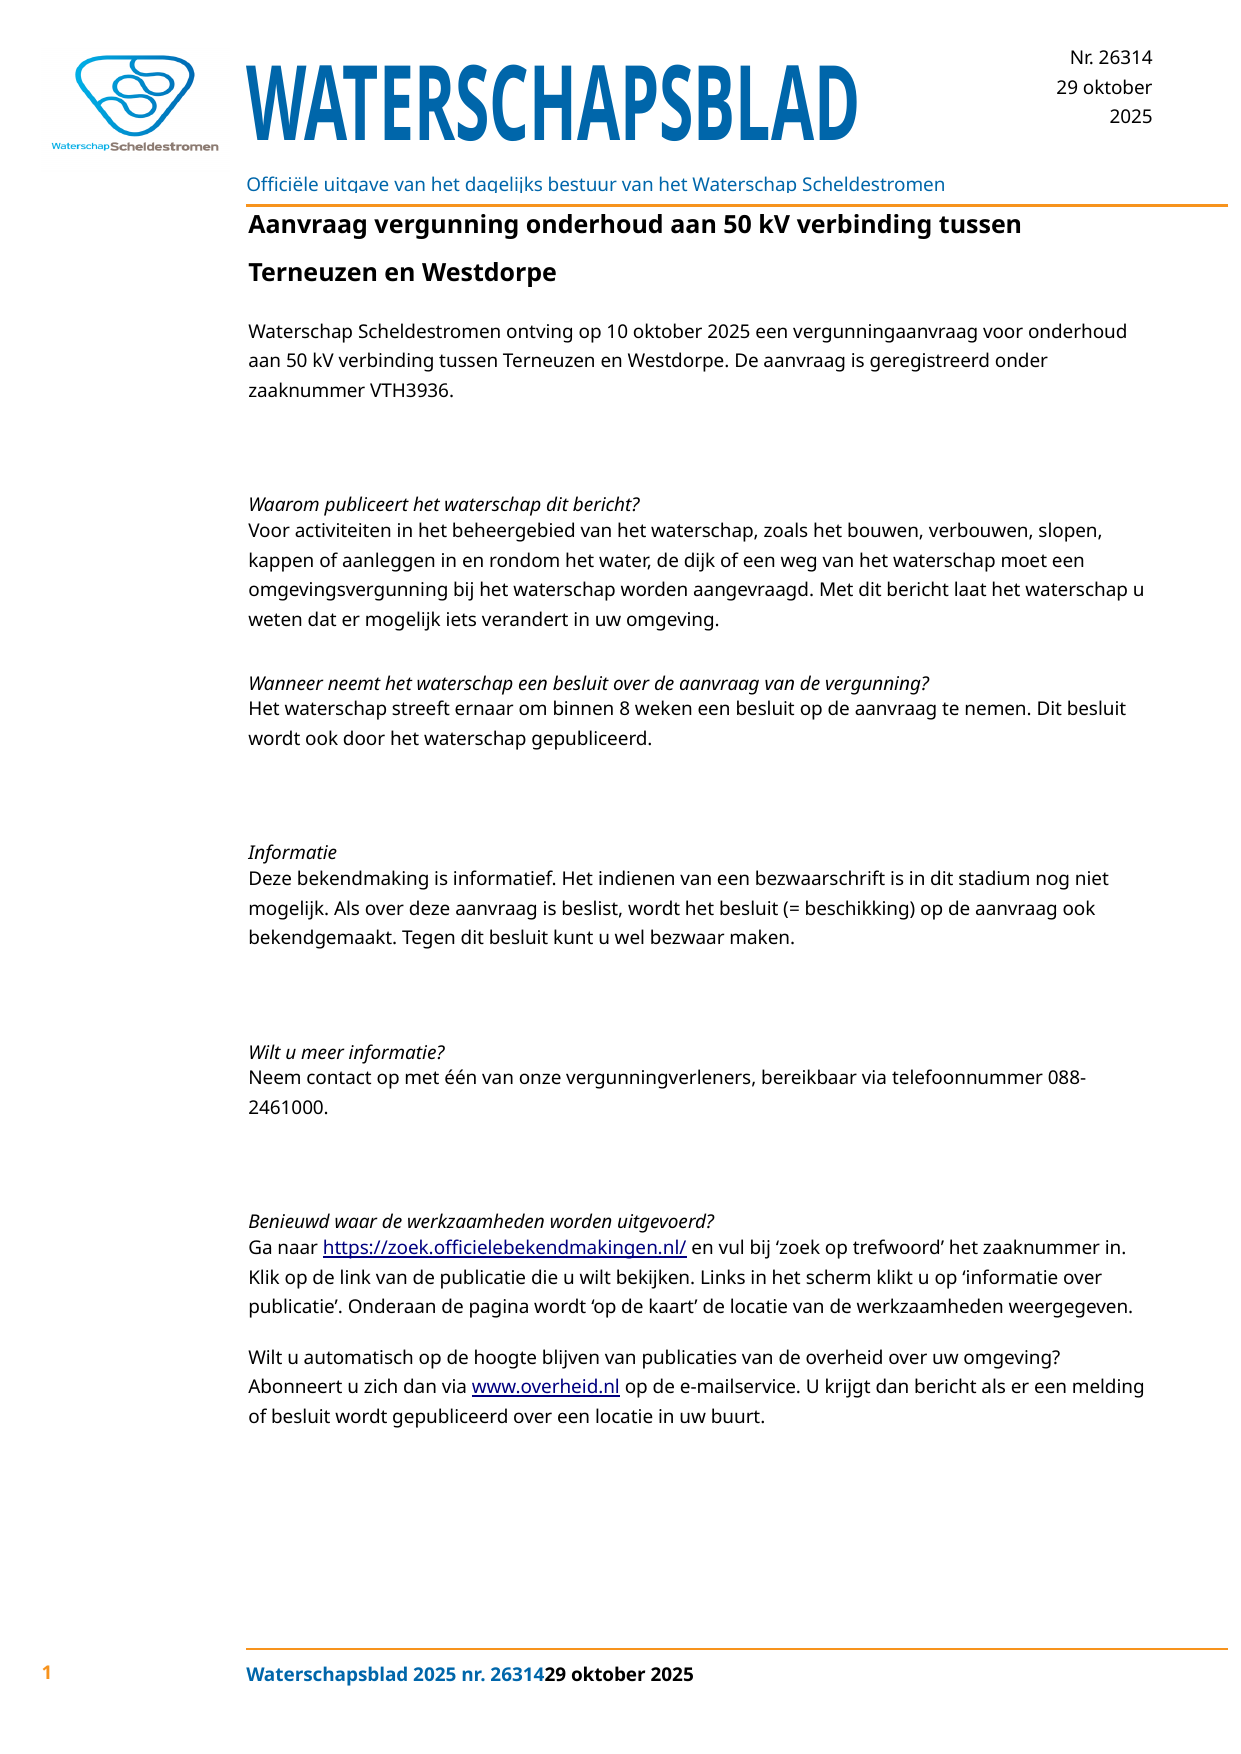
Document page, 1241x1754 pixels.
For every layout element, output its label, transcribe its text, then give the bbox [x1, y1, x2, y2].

text Het waterschap streeft ernaar om binnen 8 weken een besluit op de aanvraag te nemen. Dit besluit wordt ook door het waterschap gepubliceerd. [248, 696, 1152, 751]
text Wilt u automatisch op de hoogte blijven van publicaties van de overheid over uw omgeving? Abonneert u zich dan via www.overheid.nl op de e-mailservice. U krijgt dan bericht als er een melding of besluit wordt gepubliceerd over een locatie in uw buurt. [248, 1344, 1152, 1429]
text Wanneer neemt het waterschap een besluit over de aanvraag van de vergunning? [248, 670, 1152, 696]
text Ga naar https://zoek.officielebekendmakingen.nl/ en vul bij ‘zoek op trefwoord’ het zaaknummer in. Klik op de link van de publicatie die u wilt bekijken. Links in het scherm klikt u op ‘informatie over publicatie’. Onderaan de pagina wordt ‘op de kaart’ de locatie van de werkzaamheden weergegeven. [248, 1234, 1152, 1319]
text Informatie [248, 839, 1152, 865]
text Wilt u meer informatie? [248, 1039, 1152, 1064]
text Benieuwd waar de werkzaamheden worden uitgevoerd? [248, 1208, 1152, 1234]
text Aanvraag vergunning onderhoud aan 50 kV verbinding tussen Terneuzen en Westdorpe [248, 207, 1152, 288]
text Waarom publiceert het waterschap dit bericht? [248, 491, 1152, 517]
picture [41, 47, 231, 172]
text Voor activiteiten in het beheergebied van het waterschap, zoals het bouwen, verbouwen, slopen, kappen of aanleggen in en rondom het water, de dijk of een weg van het waterschap moet een omgevingsvergunning bij het waterschap worden aangevraagd. Met dit bericht laat het waterschap u weten dat er mogelijk iets verandert in uw omgeving. [248, 517, 1152, 632]
text Waterschap Scheldestromen ontving op 10 oktober 2025 een vergunningaanvraag voor onderhoud aan 50 kV verbinding tussen Terneuzen en Westdorpe. De aanvraag is geregistreerd onder zaaknummer VTH3936. [248, 318, 1152, 403]
text Deze bekendmaking is informatief. Het indienen van een bezwaarschrift is in dit stadium nog niet mogelijk. Als over deze aanvraag is beslist, wordt het besluit (= beschikking) op de aanvraag ook bekendgemaakt. Tegen dit besluit kunt u wel bezwaar maken. [248, 865, 1152, 950]
text Neem contact op met één van onze vergunningverleners, bereikbaar via telefoonnummer 088-2461000. [248, 1064, 1152, 1120]
